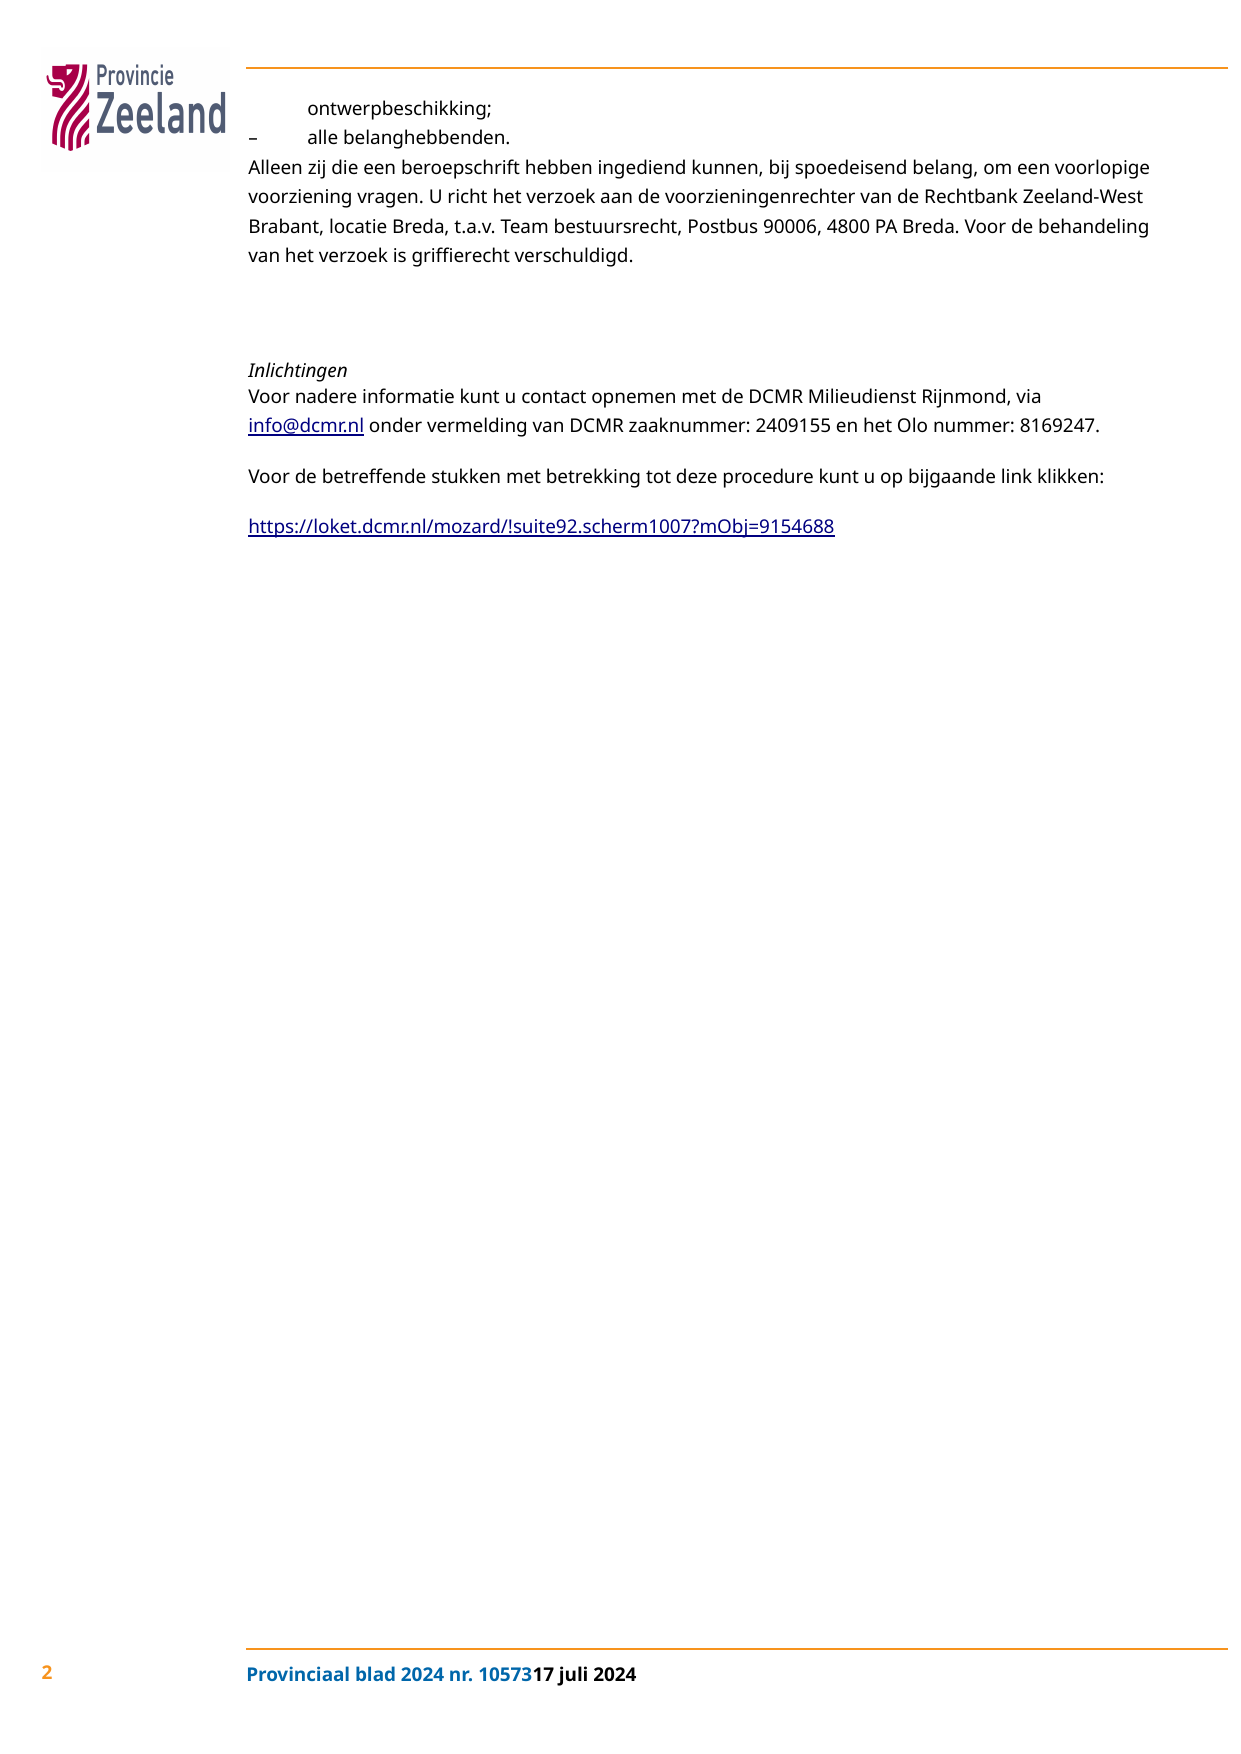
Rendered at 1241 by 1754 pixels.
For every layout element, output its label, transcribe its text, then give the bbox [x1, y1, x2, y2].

list ontwerpbeschikking; [248, 95, 1152, 121]
picture [41, 47, 231, 172]
text Alleen zij die een beroepschrift hebben ingediend kunnen, bij spoedeisend belang, om een voorlopige voorziening vragen. U richt het verzoek aan de voorzieningenrechter van de Rechtbank Zeeland-West Brabant, locatie Breda, t.a.v. Team bestuursrecht, Postbus 90006, 4800 PA Breda. Voor de behandeling van het verzoek is griffierecht verschuldigd. [248, 154, 1152, 268]
text Voor nadere informatie kunt u contact opnemen met de DCMR Milieudienst Rijnmond, via info@dcmr.nl onder vermelding van DCMR zaaknummer: 2409155 en het Olo nummer: 8169247. [248, 383, 1152, 438]
text https://loket.dcmr.nl/mozard/!suite92.scherm1007?mObj=9154688 [248, 513, 1152, 539]
text Inlichtingen [248, 357, 1152, 383]
text Voor de betreffende stukken met betrekking tot deze procedure kunt u op bijgaande link klikken: [248, 463, 1152, 488]
list alle belanghebbenden. [248, 124, 1152, 150]
